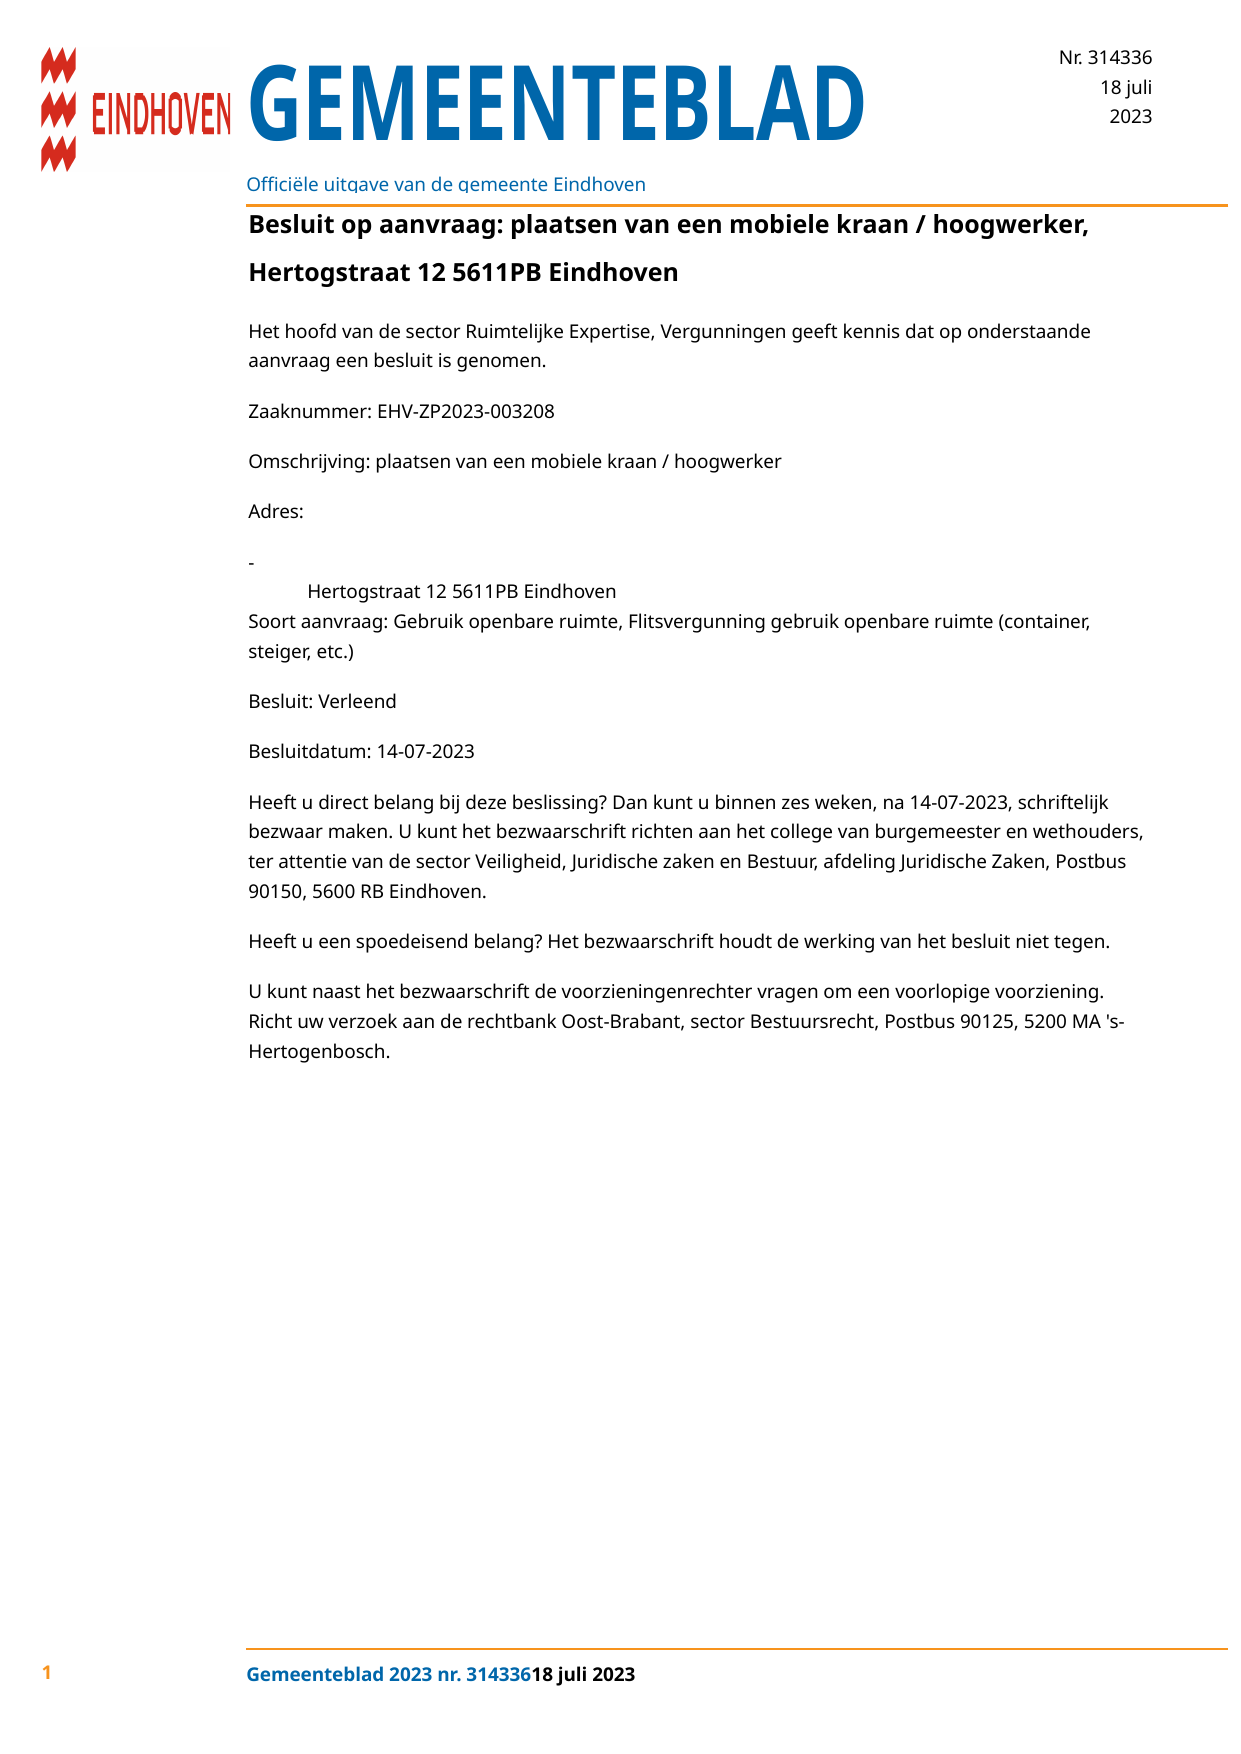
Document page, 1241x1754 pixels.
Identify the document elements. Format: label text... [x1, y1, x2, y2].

list Hertogstraat 12 5611PB Eindhoven [248, 579, 1152, 604]
text Soort aanvraag: Gebruik openbare ruimte, Flitsvergunning gebruik openbare ruimte (container, steiger, etc.) [248, 608, 1152, 664]
text Besluit op aanvraag: plaatsen van een mobiele kraan / hoogwerker, Hertogstraat 12 5611PB Eindhoven [248, 207, 1152, 288]
text Heeft u een spoedeisend belang? Het bezwaarschrift houdt de werking van het besluit niet tegen. [248, 928, 1152, 954]
text Besluitdatum: 14-07-2023 [248, 739, 1152, 764]
text Adres: [248, 499, 1152, 524]
text U kunt naast het bezwaarschrift de voorzieningenrechter vragen om een voorlopige voorziening. Richt uw verzoek aan de rechtbank Oost-Brabant, sector Bestuursrecht, Postbus 90125, 5200 MA 's-Hertogenbosch. [248, 979, 1152, 1064]
picture [41, 47, 231, 172]
text Het hoofd van de sector Ruimtelijke Expertise, Vergunningen geeft kennis dat op onderstaande aanvraag een besluit is genomen. [248, 318, 1152, 373]
text Besluit: Verleend [248, 688, 1152, 714]
text Zaaknummer: EHV-ZP2023-003208 [248, 398, 1152, 424]
text Omschrijving: plaatsen van een mobiele kraan / hoogwerker [248, 448, 1152, 474]
text Heeft u direct belang bij deze beslissing? Dan kunt u binnen zes weken, na 14-07-2023, schriftelijk bezwaar maken. U kunt het bezwaarschrift richten aan het college van burgemeester en wethouders, ter attentie van de sector Veiligheid, Juridische zaken en Bestuur, afdeling Juridische Zaken, Postbus 90150, 5600 RB Eindhoven. [248, 789, 1152, 904]
